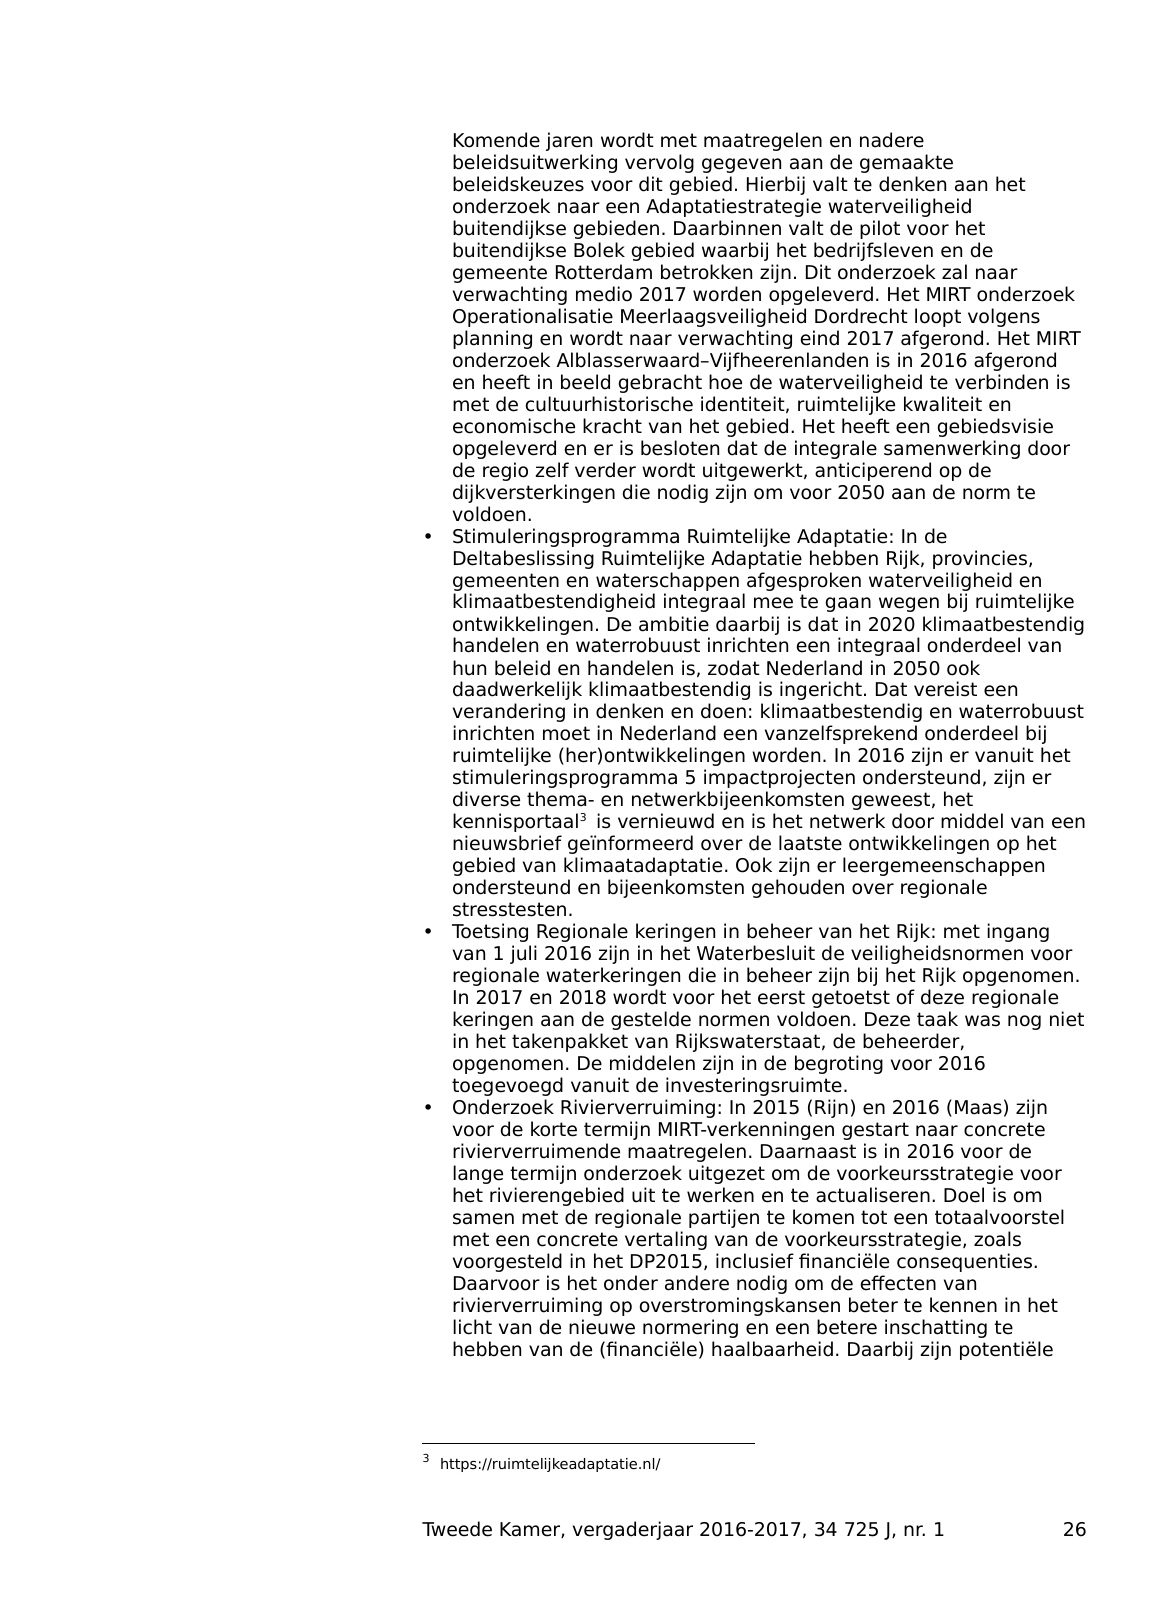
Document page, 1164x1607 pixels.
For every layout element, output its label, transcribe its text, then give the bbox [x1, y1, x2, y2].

text Komende jaren wordt met maatregelen en nadere beleidsuitwerking vervolg gegeven aan de gemaakte beleidskeuzes voor dit gebied. Hierbij valt te denken aan het onderzoek naar een Adaptatiestrategie waterveiligheid buitendijkse gebieden. Daarbinnen valt de pilot voor het buitendijkse Bolek gebied waarbij het bedrijfsleven en de gemeente Rotterdam betrokken zijn. Dit onderzoek zal naar verwachting medio 2017 worden opgeleverd. Het MIRT onderzoek Operationalisatie Meerlaagsveiligheid Dordrecht loopt volgens planning en wordt naar verwachting eind 2017 afgerond. Het MIRT onderzoek Alblasserwaard–Vijfheerenlanden is in 2016 afgerond en heeft in beeld gebracht hoe de waterveiligheid te verbinden is met de cultuurhistorische identiteit, ruimtelijke kwaliteit en economische kracht van het gebied. Het heeft een gebiedsvisie opgeleverd en er is besloten dat de integrale samenwerking door de regio zelf verder wordt uitgewerkt, anticiperend op de dijkversterkingen die nodig zijn om voor 2050 aan de norm te voldoen. [422, 130, 1087, 526]
text https://ruimtelijkeadaptatie.nl/ [422, 1452, 1087, 1474]
text • Onderzoek Rivierverruiming: In 2015 (Rijn) en 2016 (Maas) zijn voor de korte termijn MIRT-verkenningen gestart naar concrete rivierverruimende maatregelen. Daarnaast is in 2016 voor de lange termijn onderzoek uitgezet om de voorkeursstrategie voor het rivierengebied uit te werken en te actualiseren. Doel is om samen met de regionale partijen te komen tot een totaalvoorstel met een concrete vertaling van de voorkeursstrategie, zoals voorgesteld in het DP2015, inclusief financiële consequenties. Daarvoor is het onder andere nodig om de effecten van rivierverruiming op overstromingskansen beter te kennen in het licht van de nieuwe normering en een betere inschatting te hebben van de (financiële) haalbaarheid. Daarbij zijn potentiële [422, 1097, 1087, 1361]
text • Toetsing Regionale keringen in beheer van het Rijk: met ingang van 1 juli 2016 zijn in het Waterbesluit de veiligheidsnormen voor regionale waterkeringen die in beheer zijn bij het Rijk opgenomen. In 2017 en 2018 wordt voor het eerst getoetst of deze regionale keringen aan de gestelde normen voldoen. Deze taak was nog niet in het takenpakket van Rijkswaterstaat, de beheerder, opgenomen. De middelen zijn in de begroting voor 2016 toegevoegd vanuit de investeringsruimte. [422, 921, 1087, 1097]
text • Stimuleringsprogramma Ruimtelijke Adaptatie: In de Deltabeslissing Ruimtelijke Adaptatie hebben Rijk, provincies, gemeenten en waterschappen afgesproken waterveiligheid en klimaatbestendigheid integraal mee te gaan wegen bij ruimtelijke ontwikkelingen. De ambitie daarbij is dat in 2020 klimaatbestendig handelen en waterrobuust inrichten een integraal onderdeel van hun beleid en handelen is, zodat Nederland in 2050 ook daadwerkelijk klimaatbestendig is ingericht. Dat vereist een verandering in denken en doen: klimaatbestendig en waterrobuust inrichten moet in Nederland een vanzelfsprekend onderdeel bij ruimtelijke (her)ontwikkelingen worden. In 2016 zijn er vanuit het stimuleringsprogramma 5 impactprojecten ondersteund, zijn er diverse thema- en netwerkbijeenkomsten geweest, het kennisportaal is vernieuwd en is het netwerk door middel van een nieuwsbrief geïnformeerd over de laatste ontwikkelingen op het gebied van klimaatadaptatie. Ook zijn er leergemeenschappen ondersteund en bijeenkomsten gehouden over regionale stresstesten. [422, 526, 1087, 921]
